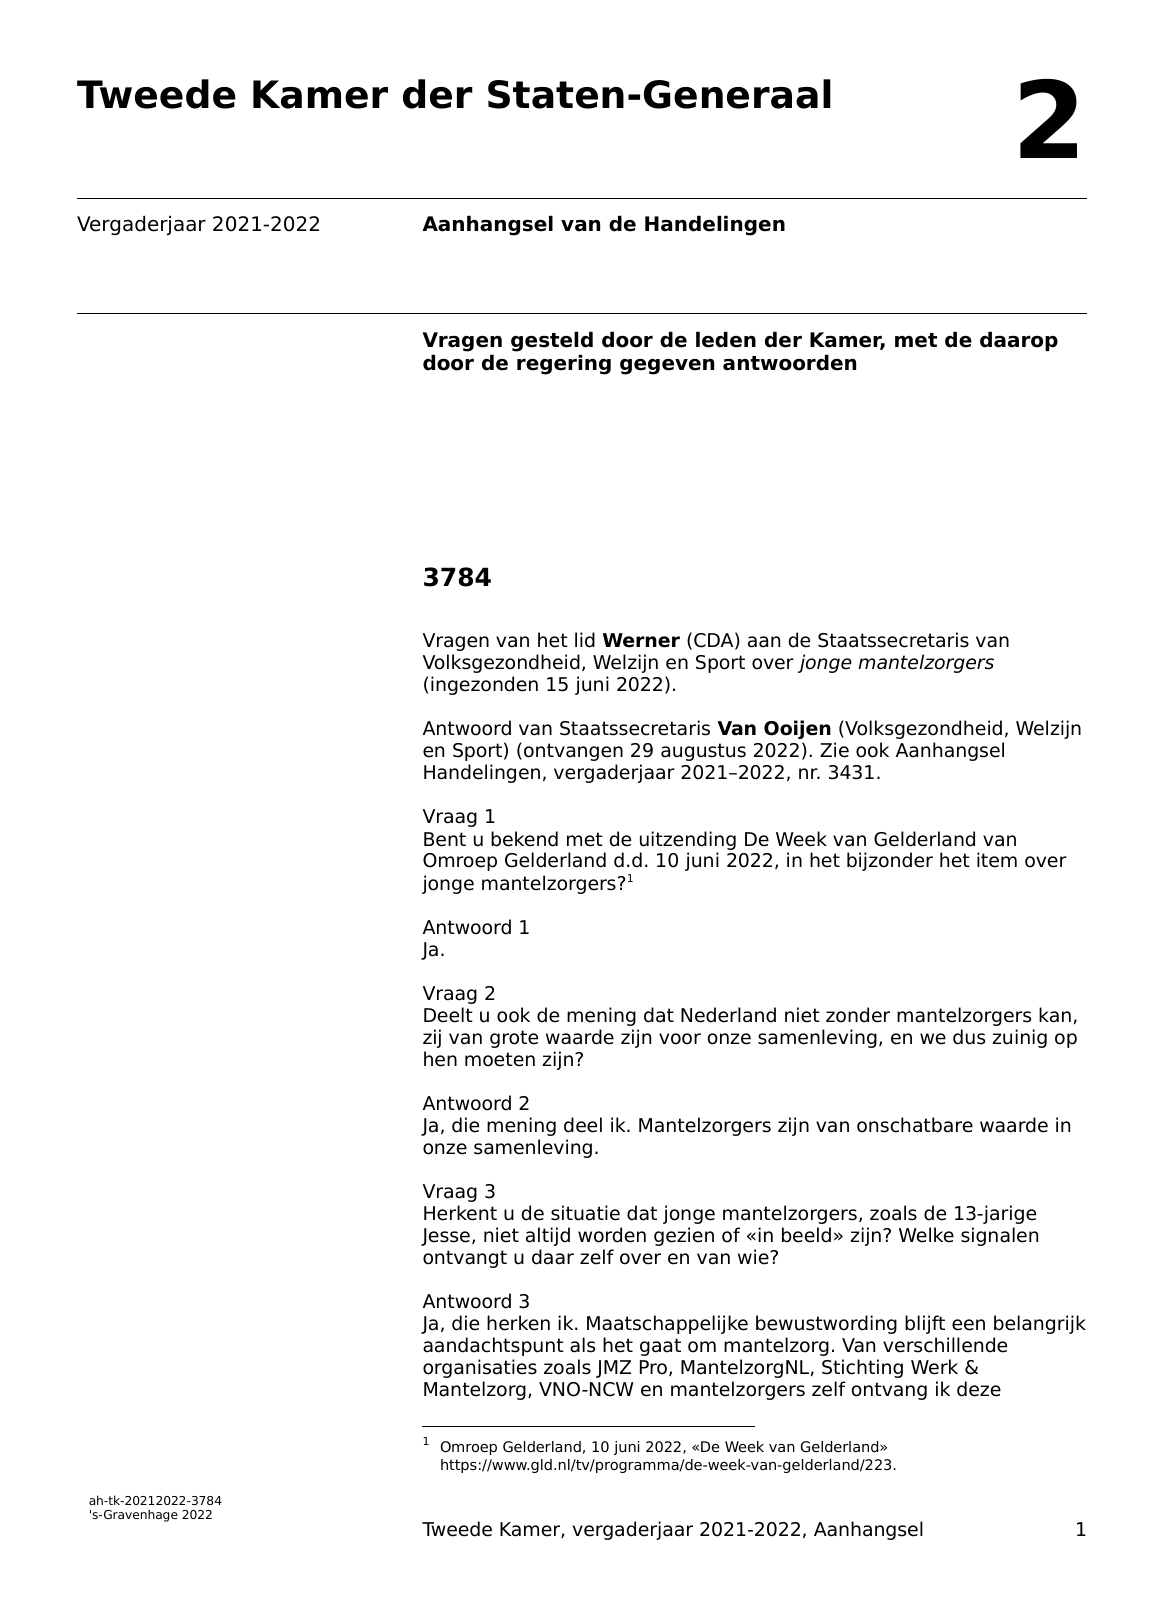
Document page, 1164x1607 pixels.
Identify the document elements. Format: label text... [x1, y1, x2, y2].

text Antwoord 3 [422, 1291, 1087, 1313]
table_header Tweede Kamer der Staten-Generaal [77, 59, 886, 198]
table_cell Vragen gesteld door de leden der Kamer, met de daarop door de regering gegeven antwoorden [422, 314, 1087, 375]
text Vraag 1 [422, 806, 1087, 828]
text Ja. [422, 938, 1087, 961]
table_cell Vergaderjaar 2021-2022 [77, 199, 422, 313]
table_header 2 [886, 59, 1087, 198]
text Antwoord 2 [422, 1093, 1087, 1115]
text Ja, die herken ik. Maatschappelijke bewustwording blijft een belangrijk aandachtspunt als het gaat om mantelzorg. Van verschillende organisaties zoals JMZ Pro, MantelzorgNL, Stichting Werk & Mantelzorg, VNO-NCW en mantelzorgers zelf ontvang ik deze [422, 1313, 1087, 1401]
text Bent u bekend met de uitzending De Week van Gelderland van Omroep Gelderland d.d. 10 juni 2022, in het bijzonder het item over jonge mantelzorgers? [422, 828, 1087, 894]
text Antwoord 1 [422, 917, 1087, 938]
text Ja, die mening deel ik. Mantelzorgers zijn van onschatbare waarde in onze samenleving. [422, 1115, 1087, 1159]
text Antwoord van Staatssecretaris Van Ooijen (Volksgezondheid, Welzijn en Sport) (ontvangen 29 augustus 2022). Zie ook Aanhangsel Handelingen, vergaderjaar 2021–2022, nr. 3431. [422, 718, 1087, 784]
text 's-Gravenhage 2022 [88, 1508, 323, 1522]
text Vragen van het lid Werner (CDA) aan de Staatssecretaris van Volksgezondheid, Welzijn en Sport over jonge mantelzorgers (ingezonden 15 juni 2022). [422, 630, 1087, 696]
text Deelt u ook de mening dat Nederland niet zonder mantelzorgers kan, zij van grote waarde zijn voor onze samenleving, en we dus zuinig op hen moeten zijn? [422, 1005, 1087, 1071]
table_cell Aanhangsel van de Handelingen [422, 199, 1087, 313]
text Omroep Gelderland, 10 juni 2022, «De Week van Gelderland» https://www.gld.nl/tv/programma/de-week-van-gelderland/223. [422, 1435, 1087, 1474]
text 3784 [422, 563, 1087, 592]
text Vraag 2 [422, 983, 1087, 1005]
text ah-tk-20212022-3784 [88, 1494, 323, 1508]
table_cell [77, 314, 422, 375]
text Vraag 3 [422, 1181, 1087, 1203]
text Herkent u de situatie dat jonge mantelzorgers, zoals de 13-jarige Jesse, niet altijd worden gezien of «in beeld» zijn? Welke signalen ontvangt u daar zelf over en van wie? [422, 1203, 1087, 1269]
